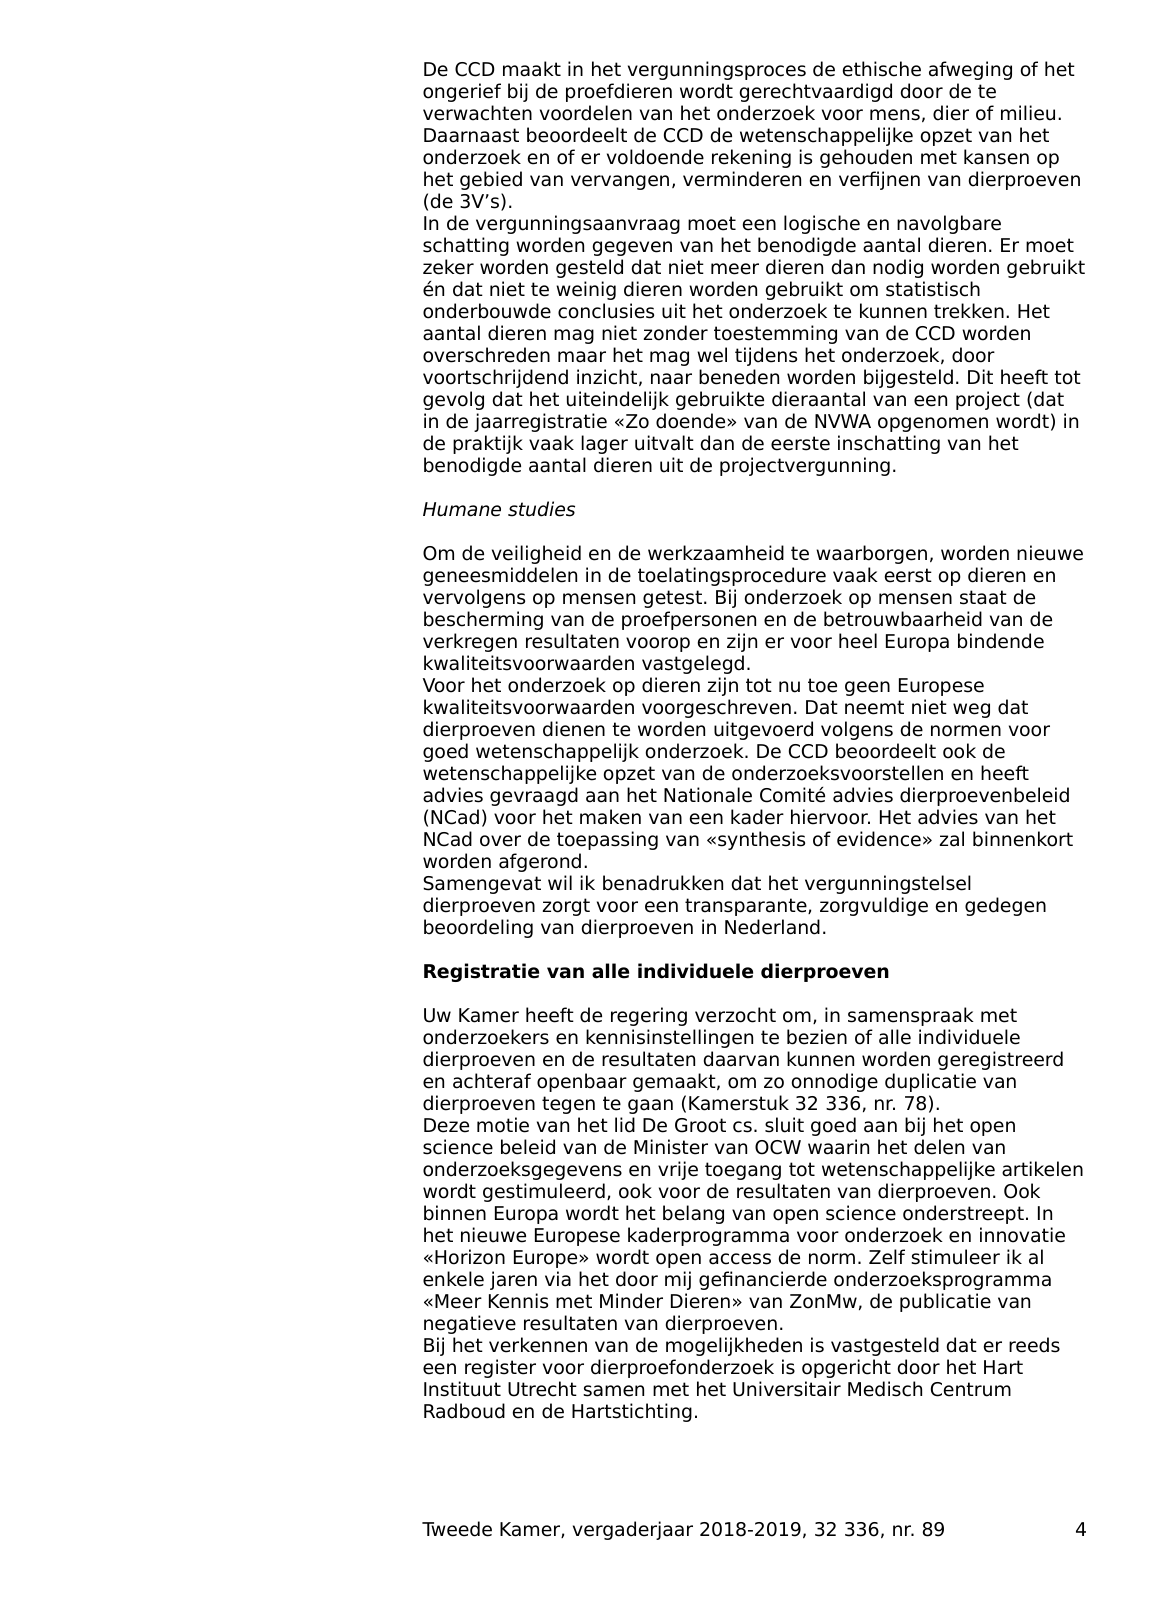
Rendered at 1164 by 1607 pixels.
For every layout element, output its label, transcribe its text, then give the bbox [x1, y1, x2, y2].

text Deze motie van het lid De Groot cs. sluit goed aan bij het open science beleid van de Minister van OCW waarin het delen van onderzoeksgegevens en vrije toegang tot wetenschappelijke artikelen wordt gestimuleerd, ook voor de resultaten van dierproeven. Ook binnen Europa wordt het belang van open science onderstreept. In het nieuwe Europese kaderprogramma voor onderzoek en innovatie «Horizon Europe» wordt open access de norm. Zelf stimuleer ik al enkele jaren via het door mij gefinancierde onderzoeksprogramma «Meer Kennis met Minder Dieren» van ZonMw, de publicatie van negatieve resultaten van dierproeven. [422, 1115, 1087, 1335]
text Voor het onderzoek op dieren zijn tot nu toe geen Europese kwaliteitsvoorwaarden voorgeschreven. Dat neemt niet weg dat dierproeven dienen te worden uitgevoerd volgens de normen voor goed wetenschappelijk onderzoek. De CCD beoordeelt ook de wetenschappelijke opzet van de onderzoeksvoorstellen en heeft advies gevraagd aan het Nationale Comité advies dierproevenbeleid (NCad) voor het maken van een kader hiervoor. Het advies van het NCad over de toepassing van «synthesis of evidence» zal binnenkort worden afgerond. [422, 675, 1087, 873]
text Bij het verkennen van de mogelijkheden is vastgesteld dat er reeds een register voor dierproefonderzoek is opgericht door het Hart Instituut Utrecht samen met het Universitair Medisch Centrum Radboud en de Hartstichting. [422, 1335, 1087, 1423]
text Om de veiligheid en de werkzaamheid te waarborgen, worden nieuwe geneesmiddelen in de toelatingsprocedure vaak eerst op dieren en vervolgens op mensen getest. Bij onderzoek op mensen staat de bescherming van de proefpersonen en de betrouwbaarheid van de verkregen resultaten voorop en zijn er voor heel Europa bindende kwaliteitsvoorwaarden vastgelegd. [422, 543, 1087, 675]
text In de vergunningsaanvraag moet een logische en navolgbare schatting worden gegeven van het benodigde aantal dieren. Er moet zeker worden gesteld dat niet meer dieren dan nodig worden gebruikt én dat niet te weinig dieren worden gebruikt om statistisch onderbouwde conclusies uit het onderzoek te kunnen trekken. Het aantal dieren mag niet zonder toestemming van de CCD worden overschreden maar het mag wel tijdens het onderzoek, door voortschrijdend inzicht, naar beneden worden bijgesteld. Dit heeft tot gevolg dat het uiteindelijk gebruikte dieraantal van een project (dat in de jaarregistratie «Zo doende» van de NVWA opgenomen wordt) in de praktijk vaak lager uitvalt dan de eerste inschatting van het benodigde aantal dieren uit de projectvergunning. [422, 213, 1087, 477]
text Uw Kamer heeft de regering verzocht om, in samenspraak met onderzoekers en kennisinstellingen te bezien of alle individuele dierproeven en de resultaten daarvan kunnen worden geregistreerd en achteraf openbaar gemaakt, om zo onnodige duplicatie van dierproeven tegen te gaan (Kamerstuk 32 336, nr. 78). [422, 1005, 1087, 1115]
text Samengevat wil ik benadrukken dat het vergunningstelsel dierproeven zorgt voor een transparante, zorgvuldige en gedegen beoordeling van dierproeven in Nederland. [422, 873, 1087, 939]
subtitle Humane studies [422, 499, 1087, 521]
text De CCD maakt in het vergunningsproces de ethische afweging of het ongerief bij de proefdieren wordt gerechtvaardigd door de te verwachten voordelen van het onderzoek voor mens, dier of milieu. Daarnaast beoordeelt de CCD de wetenschappelijke opzet van het onderzoek en of er voldoende rekening is gehouden met kansen op het gebied van vervangen, verminderen en verfijnen van dierproeven (de 3V’s). [422, 59, 1087, 213]
subtitle Registratie van alle individuele dierproeven [422, 961, 1087, 983]
